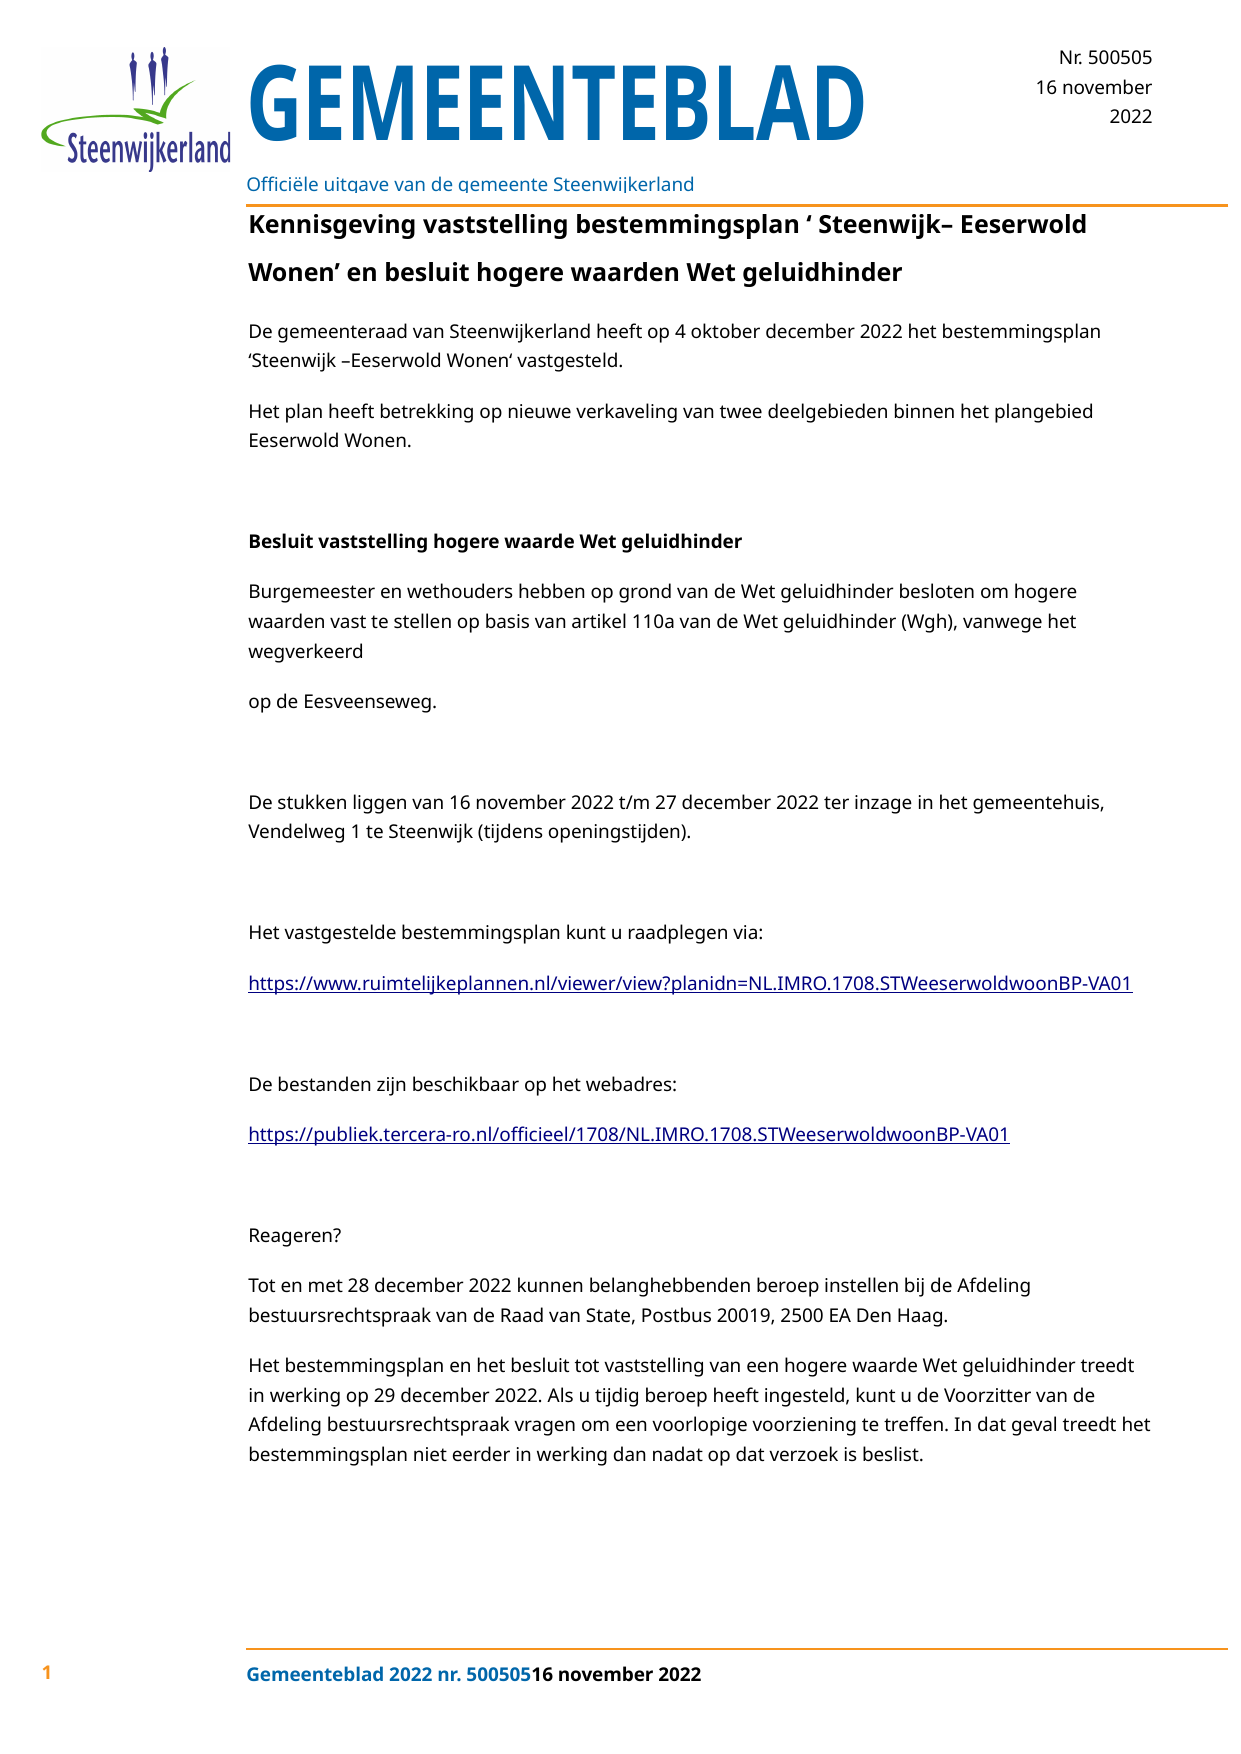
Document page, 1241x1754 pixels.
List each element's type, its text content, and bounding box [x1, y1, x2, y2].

text De bestanden zijn beschikbaar op het webadres: [248, 1071, 1152, 1097]
text Besluit vaststelling hogere waarde Wet geluidhinder [248, 528, 1152, 554]
text De gemeenteraad van Steenwijkerland heeft op 4 oktober december 2022 het bestemmingsplan ‘Steenwijk –Eeserwold Wonen‘ vastgesteld. [248, 318, 1152, 373]
text Het plan heeft betrekking op nieuwe verkaveling van twee deelgebieden binnen het plangebied Eeserwold Wonen. [248, 398, 1152, 453]
text Reageren? [248, 1222, 1152, 1248]
text op de Eesveenseweg. [248, 688, 1152, 714]
text Kennisgeving vaststelling bestemmingsplan ‘ Steenwijk– Eeserwold Wonen’ en besluit hogere waarden Wet geluidhinder [248, 207, 1152, 288]
text https://publiek.tercera-ro.nl/officieel/1708/NL.IMRO.1708.STWeeserwoldwoonBP-VA01 [248, 1121, 1152, 1147]
text Tot en met 28 december 2022 kunnen belanghebbenden beroep instellen bij de Afdeling bestuursrechtspraak van de Raad van State, Postbus 20019, 2500 EA Den Haag. [248, 1272, 1152, 1328]
text Burgemeester en wethouders hebben op grond van de Wet geluidhinder besloten om hogere waarden vast te stellen op basis van artikel 110a van de Wet geluidhinder (Wgh), vanwege het wegverkeerd [248, 579, 1152, 664]
text Het bestemmingsplan en het besluit tot vaststelling van een hogere waarde Wet geluidhinder treedt in werking op 29 december 2022. Als u tijdig beroep heeft ingesteld, kunt u de Voorzitter van de Afdeling bestuursrechtspraak vragen om een voorlopige voorziening te treffen. In dat geval treedt het bestemmingsplan niet eerder in werking dan nadat op dat verzoek is beslist. [248, 1352, 1152, 1467]
text De stukken liggen van 16 november 2022 t/m 27 december 2022 ter inzage in het gemeentehuis, Vendelweg 1 te Steenwijk (tijdens openingstijden). [248, 789, 1152, 844]
text Het vastgestelde bestemmingsplan kunt u raadplegen via: [248, 919, 1152, 945]
picture [41, 47, 231, 172]
text https://www.ruimtelijkeplannen.nl/viewer/view?planidn=NL.IMRO.1708.STWeeserwoldwoonBP-VA01 [248, 970, 1152, 996]
